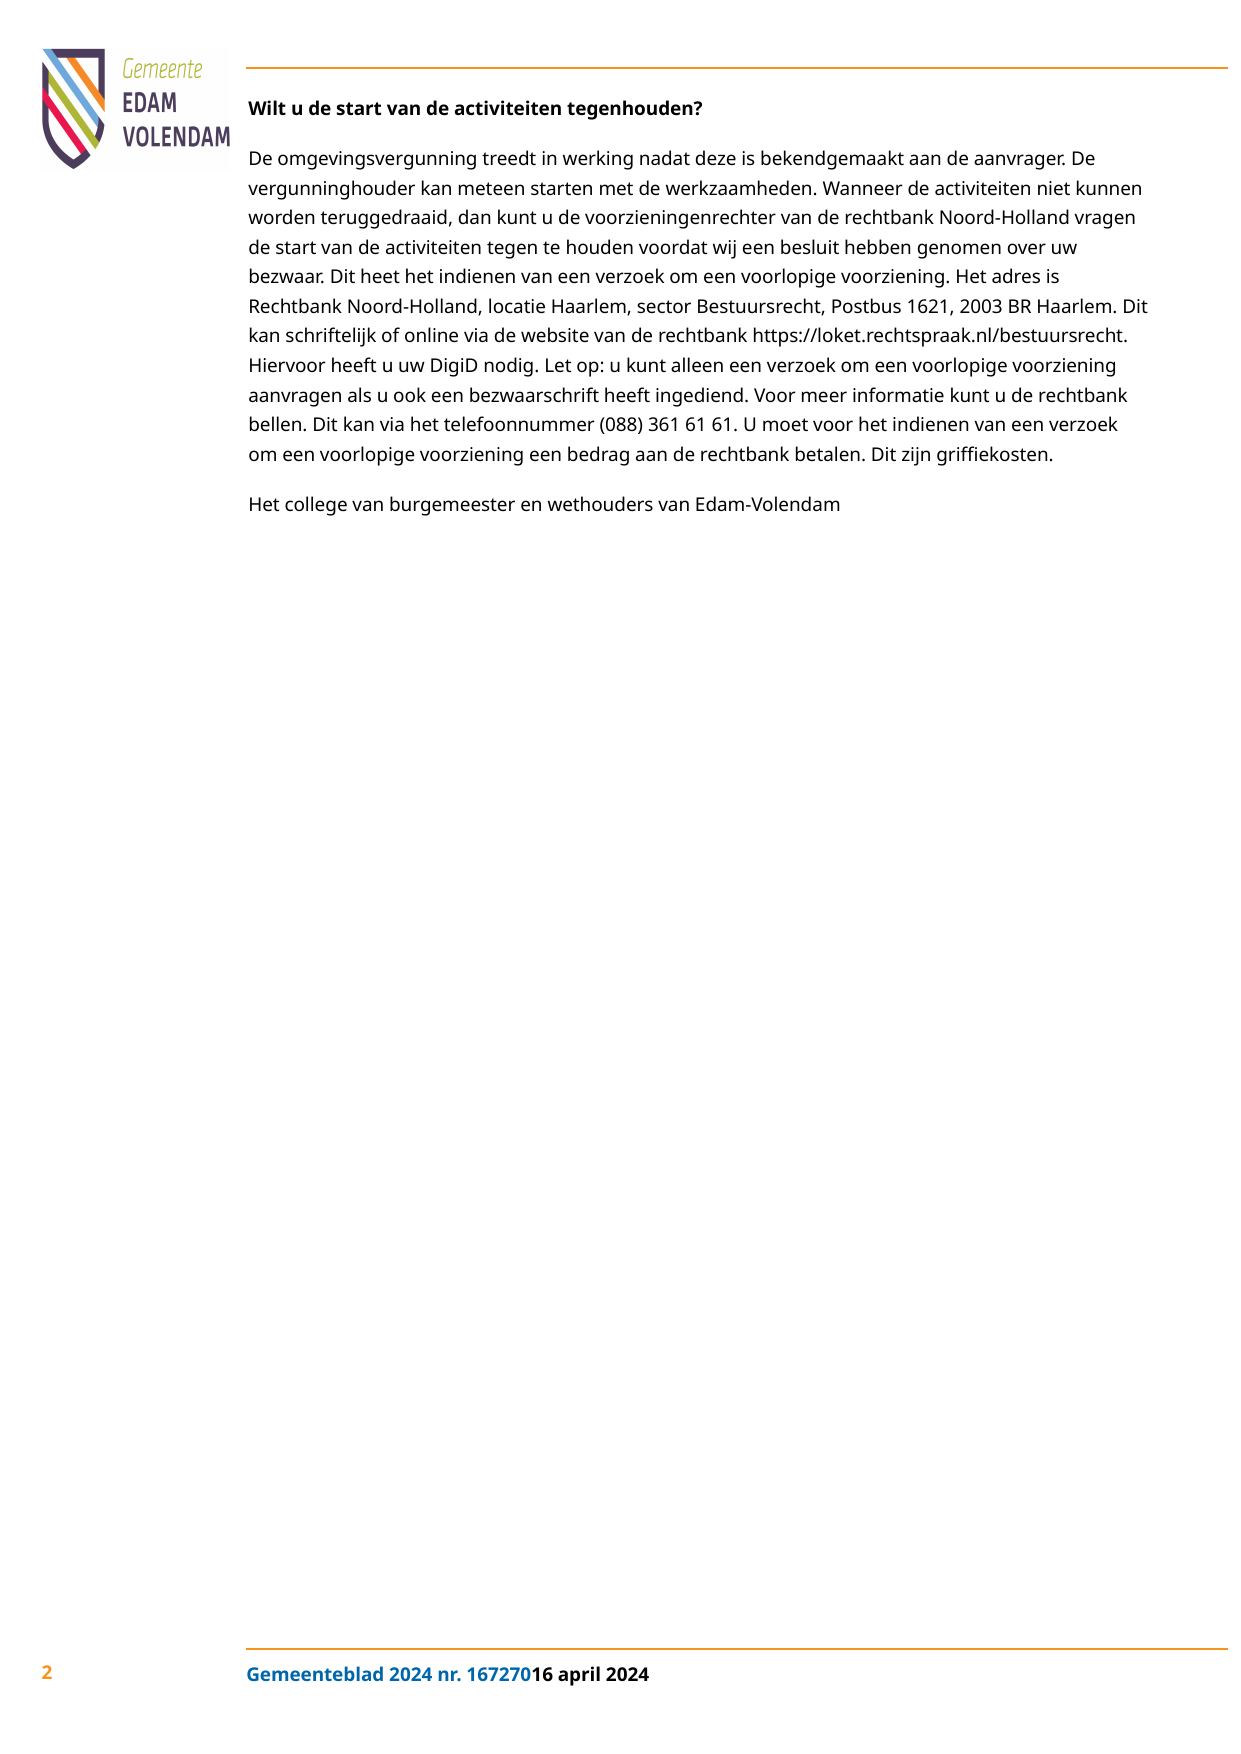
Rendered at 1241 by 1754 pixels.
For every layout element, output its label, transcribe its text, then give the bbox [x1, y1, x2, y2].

text Wilt u de start van de activiteiten tegenhouden? [248, 95, 1152, 121]
text De omgevingsvergunning treedt in werking nadat deze is bekendgemaakt aan de aanvrager. De vergunninghouder kan meteen starten met de werkzaamheden. Wanneer de activiteiten niet kunnen worden teruggedraaid, dan kunt u de voorzieningenrechter van de rechtbank Noord-Holland vragen de start van de activiteiten tegen te houden voordat wij een besluit hebben genomen over uw bezwaar. Dit heet het indienen van een verzoek om een voorlopige voorziening. Het adres is Rechtbank Noord-Holland, locatie Haarlem, sector Bestuursrecht, Postbus 1621, 2003 BR Haarlem. Dit kan schriftelijk of online via de website van de rechtbank https://loket.rechtspraak.nl/bestuursrecht. Hiervoor heeft u uw DigiD nodig. Let op: u kunt alleen een verzoek om een voorlopige voorziening aanvragen als u ook een bezwaarschrift heeft ingediend. Voor meer informatie kunt u de rechtbank bellen. Dit kan via het telefoonnummer (088) 361 61 61. U moet voor het indienen van een verzoek om een voorlopige voorziening een bedrag aan de rechtbank betalen. Dit zijn griffiekosten. [248, 145, 1152, 467]
text Het college van burgemeester en wethouders van Edam-Volendam [248, 491, 1152, 517]
picture [41, 47, 231, 172]
